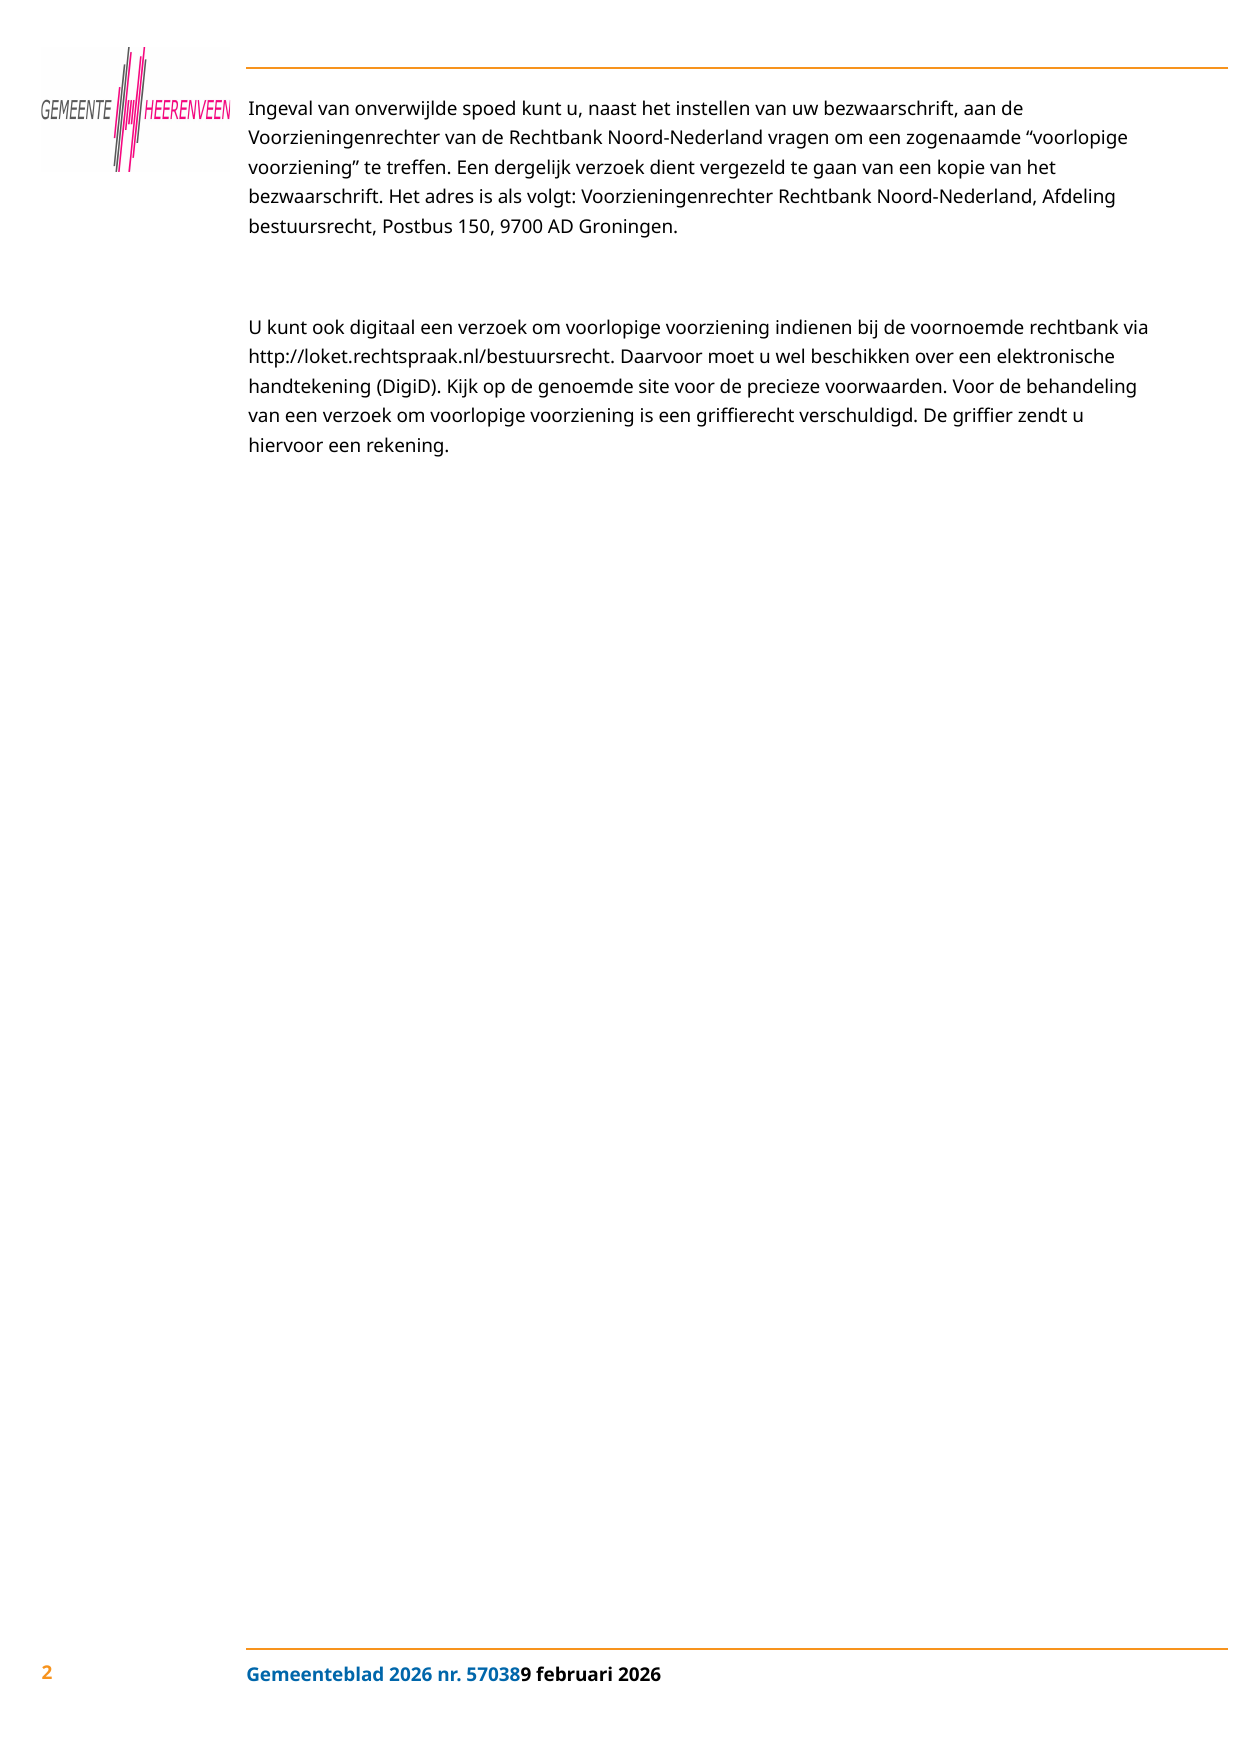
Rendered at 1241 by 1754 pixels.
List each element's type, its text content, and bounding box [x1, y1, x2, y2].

text Ingeval van onverwijlde spoed kunt u, naast het instellen van uw bezwaarschrift, aan de Voorzieningenrechter van de Rechtbank Noord-Nederland vragen om een zogenaamde “voorlopige voorziening” te treffen. Een dergelijk verzoek dient vergezeld te gaan van een kopie van het bezwaarschrift. Het adres is als volgt: Voorzieningenrechter Rechtbank Noord-Nederland, Afdeling bestuursrecht, Postbus 150, 9700 AD Groningen. [248, 95, 1152, 239]
picture [41, 47, 231, 172]
text U kunt ook digitaal een verzoek om voorlopige voorziening indienen bij de voornoemde rechtbank via http://loket.rechtspraak.nl/bestuursrecht. Daarvoor moet u wel beschikken over een elektronische handtekening (DigiD). Kijk op de genoemde site voor de precieze voorwaarden. Voor de behandeling van een verzoek om voorlopige voorziening is een griffierecht verschuldigd. De griffier zendt u hiervoor een rekening. [248, 314, 1152, 458]
